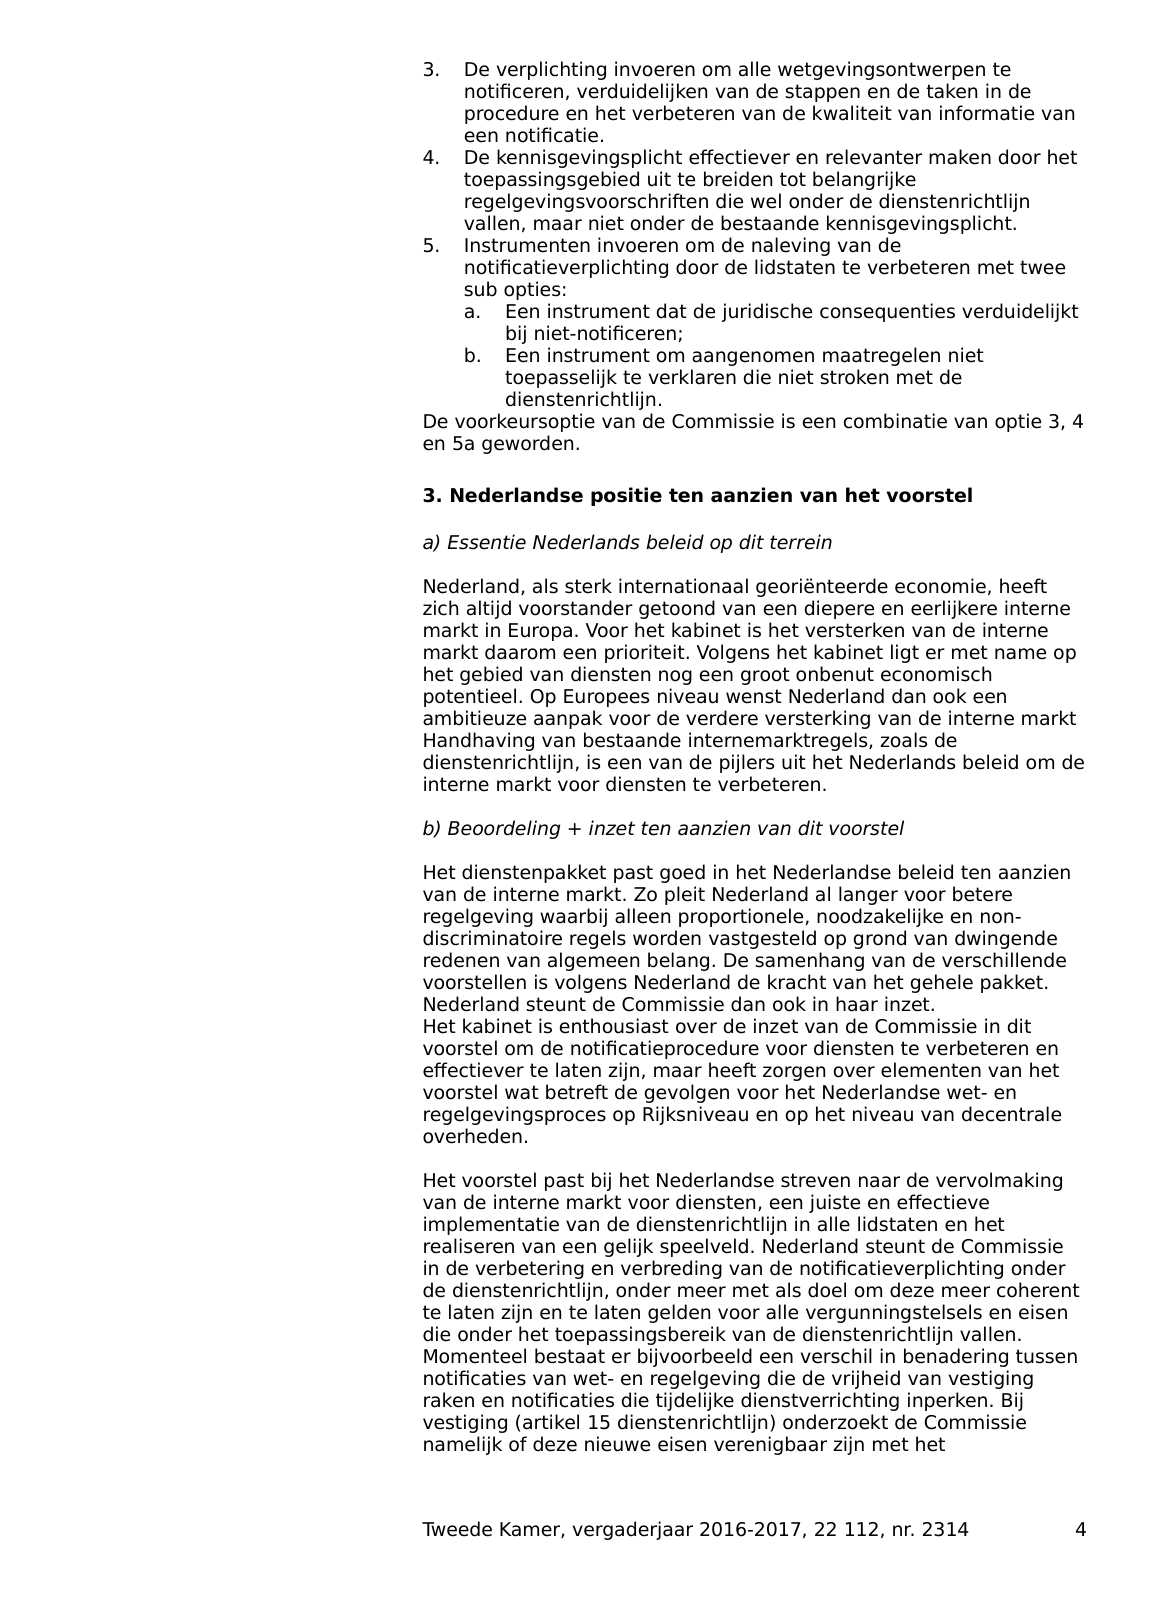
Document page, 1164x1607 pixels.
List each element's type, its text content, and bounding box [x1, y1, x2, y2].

text Het dienstenpakket past goed in het Nederlandse beleid ten aanzien van de interne markt. Zo pleit Nederland al langer voor betere regelgeving waarbij alleen proportionele, noodzakelijke en non-discriminatoire regels worden vastgesteld op grond van dwingende redenen van algemeen belang. De samenhang van de verschillende voorstellen is volgens Nederland de kracht van het gehele pakket. Nederland steunt de Commissie dan ook in haar inzet. [422, 862, 1087, 1016]
text Het voorstel past bij het Nederlandse streven naar de vervolmaking van de interne markt voor diensten, een juiste en effectieve implementatie van de dienstenrichtlijn in alle lidstaten en het realiseren van een gelijk speelveld. Nederland steunt de Commissie in de verbetering en verbreding van de notificatieverplichting onder de dienstenrichtlijn, onder meer met als doel om deze meer coherent te laten zijn en te laten gelden voor alle vergunningstelsels en eisen die onder het toepassingsbereik van de dienstenrichtlijn vallen. Momenteel bestaat er bijvoorbeeld een verschil in benadering tussen notificaties van wet- en regelgeving die de vrijheid van vestiging raken en notificaties die tijdelijke dienstverrichting inperken. Bij vestiging (artikel 15 dienstenrichtlijn) onderzoekt de Commissie namelijk of deze nieuwe eisen verenigbaar zijn met het [422, 1170, 1087, 1456]
text a. Een instrument dat de juridische consequenties verduidelijkt bij niet-notificeren; [464, 301, 1087, 345]
text Handhaving van bestaande internemarktregels, zoals de dienstenrichtlijn, is een van de pijlers uit het Nederlands beleid om de interne markt voor diensten te verbeteren. [422, 730, 1087, 796]
text De voorkeursoptie van de Commissie is een combinatie van optie 3, 4 en 5a geworden. [422, 411, 1087, 455]
subtitle 3. Nederlandse positie ten aanzien van het voorstel [422, 485, 1087, 507]
text 5. Instrumenten invoeren om de naleving van de notificatieverplichting door de lidstaten te verbeteren met twee sub opties: [422, 235, 1087, 301]
subtitle b) Beoordeling + inzet ten aanzien van dit voorstel [422, 818, 1087, 840]
subtitle a) Essentie Nederlands beleid op dit terrein [422, 532, 1087, 554]
text Het kabinet is enthousiast over de inzet van de Commissie in dit voorstel om de notificatieprocedure voor diensten te verbeteren en effectiever te laten zijn, maar heeft zorgen over elementen van het voorstel wat betreft de gevolgen voor het Nederlandse wet- en regelgevingsproces op Rijksniveau en op het niveau van decentrale overheden. [422, 1016, 1087, 1148]
text 4. De kennisgevingsplicht effectiever en relevanter maken door het toepassingsgebied uit te breiden tot belangrijke regelgevingsvoorschriften die wel onder de dienstenrichtlijn vallen, maar niet onder de bestaande kennisgevingsplicht. [422, 147, 1087, 235]
text b. Een instrument om aangenomen maatregelen niet toepasselijk te verklaren die niet stroken met de dienstenrichtlijn. [464, 345, 1087, 411]
text Nederland, als sterk internationaal georiënteerde economie, heeft zich altijd voorstander getoond van een diepere en eerlijkere interne markt in Europa. Voor het kabinet is het versterken van de interne markt daarom een prioriteit. Volgens het kabinet ligt er met name op het gebied van diensten nog een groot onbenut economisch potentieel. Op Europees niveau wenst Nederland dan ook een ambitieuze aanpak voor de verdere versterking van de interne markt [422, 576, 1087, 730]
text 3. De verplichting invoeren om alle wetgevingsontwerpen te notificeren, verduidelijken van de stappen en de taken in de procedure en het verbeteren van de kwaliteit van informatie van een notificatie. [422, 59, 1087, 147]
